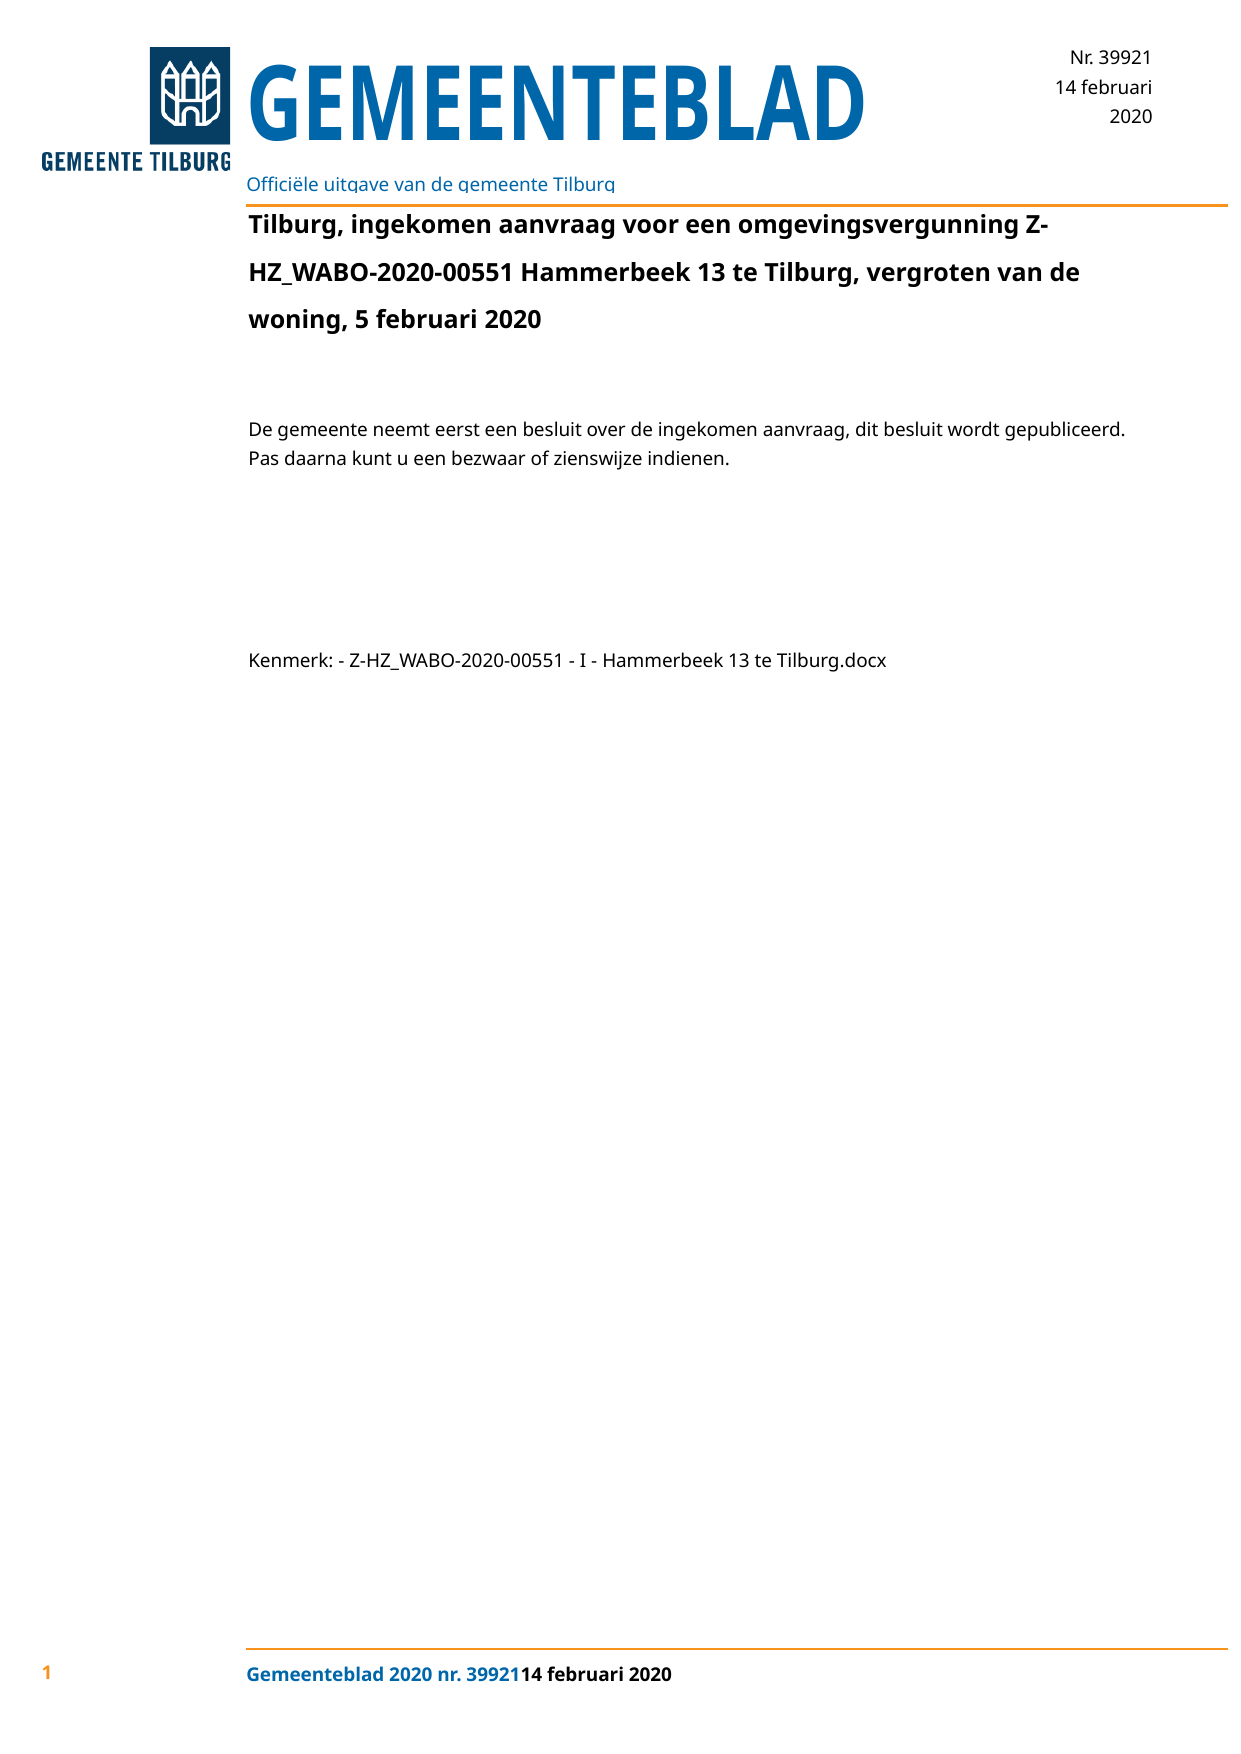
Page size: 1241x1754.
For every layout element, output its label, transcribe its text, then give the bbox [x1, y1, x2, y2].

picture [41, 47, 231, 172]
text Kenmerk: - Z-HZ_WABO-2020-00551 - I - Hammerbeek 13 te Tilburg.docx [248, 647, 1152, 673]
text Tilburg, ingekomen aanvraag voor een omgevingsvergunning Z-HZ_WABO-2020-00551 Hammerbeek 13 te Tilburg, vergroten van de woning, 5 februari 2020 [248, 207, 1152, 336]
text De gemeente neemt eerst een besluit over de ingekomen aanvraag, dit besluit wordt gepubliceerd. Pas daarna kunt u een bezwaar of zienswijze indienen. [248, 416, 1152, 471]
